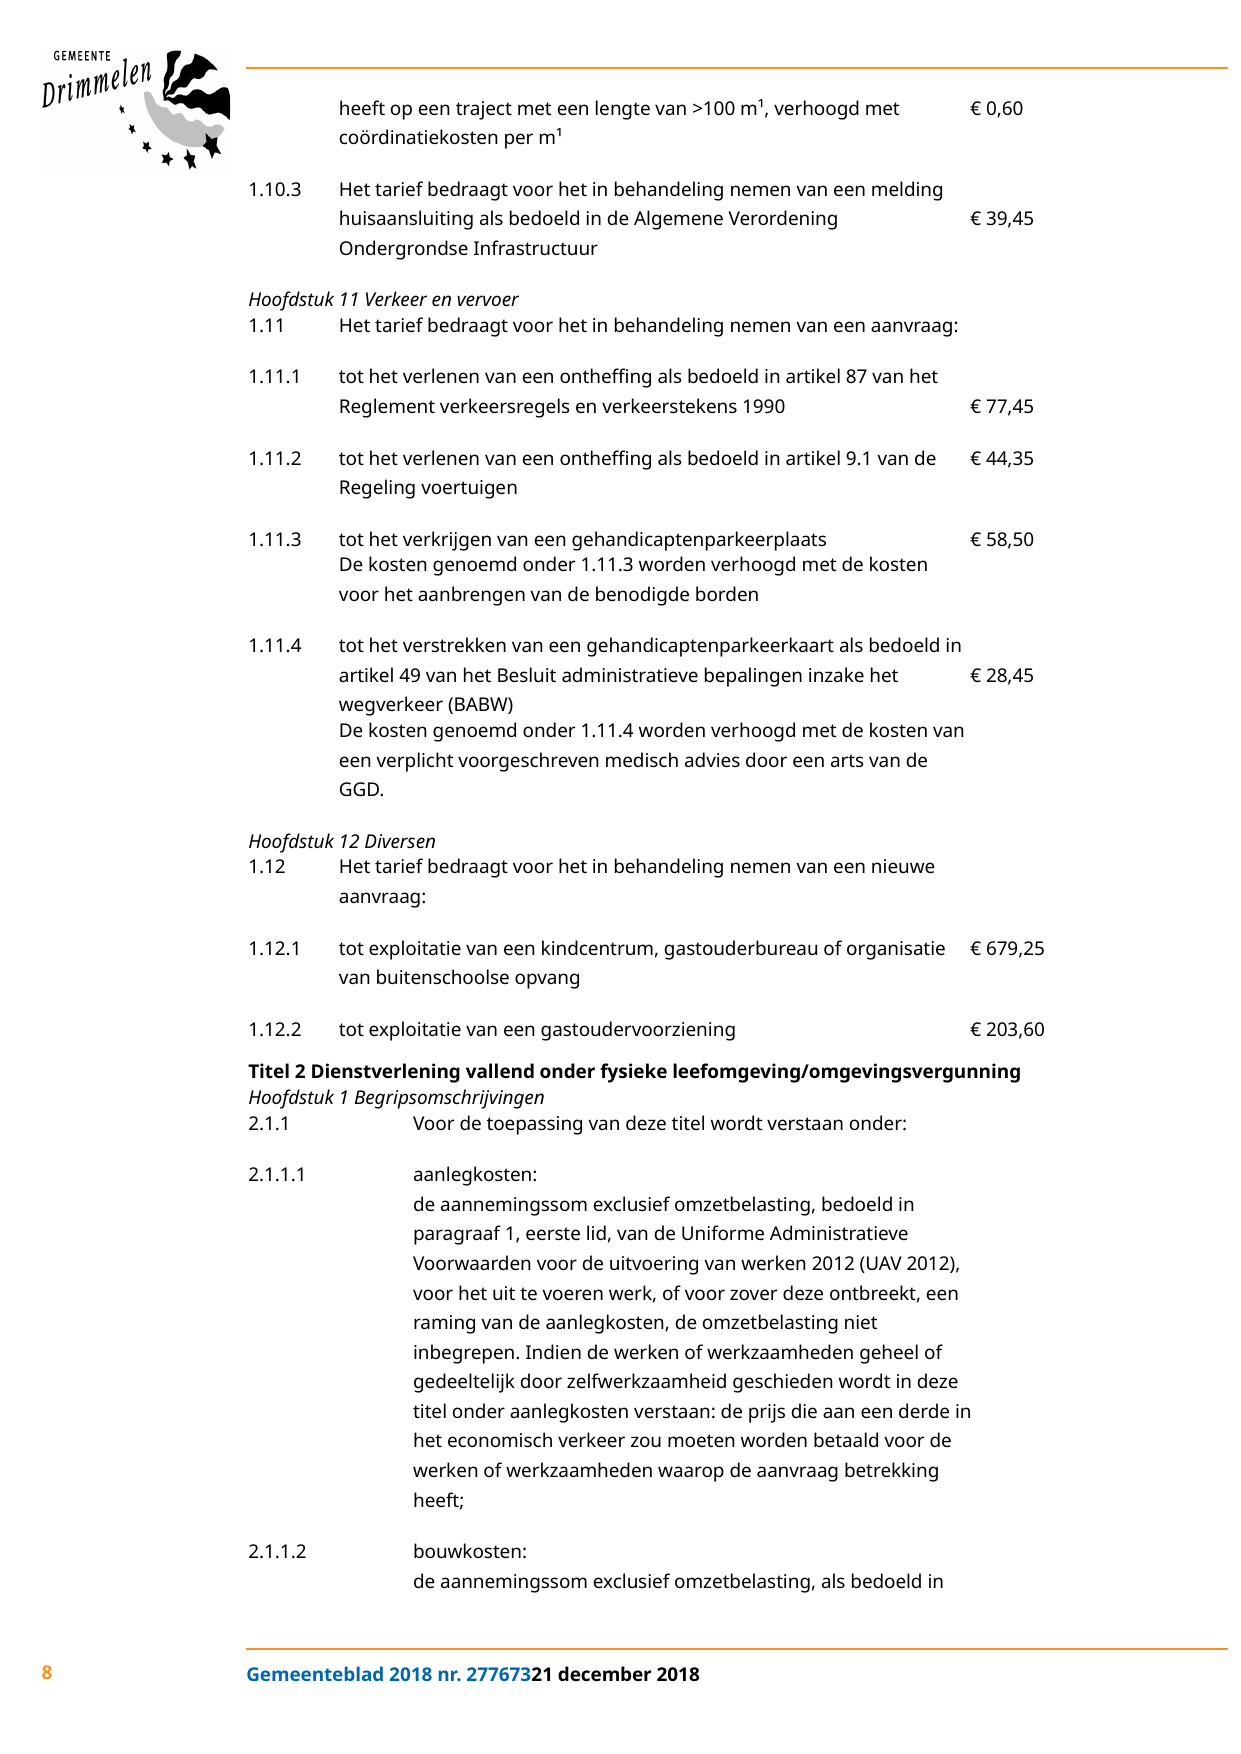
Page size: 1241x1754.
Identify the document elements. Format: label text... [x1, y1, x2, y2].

table_cell [970, 261, 1152, 286]
table_cell [248, 500, 339, 526]
table_cell [248, 551, 339, 607]
table_cell [970, 909, 1152, 935]
table_cell Hoofdstuk 11 Verkeer en vervoer [248, 286, 970, 312]
table_cell [970, 551, 1152, 607]
table_cell tot het verkrijgen van een gehandicaptenparkeerplaats [339, 526, 970, 551]
table_cell € 203,60 [970, 1016, 1152, 1042]
table_cell [413, 1136, 987, 1161]
table_cell [987, 1136, 1152, 1161]
table_cell tot het verstrekken van een gehandicaptenparkeerkaart als bedoeld in artikel 49 van het Besluit administratieve bepalingen inzake het wegverkeer (BABW) [339, 633, 970, 717]
table_cell Hoofdstuk 12 Diversen [248, 828, 970, 854]
table_cell [248, 718, 339, 802]
table_cell [339, 261, 970, 286]
table_cell [970, 419, 1152, 445]
table_cell Het tarief bedraagt voor het in behandeling nemen van een melding huisaansluiting als bedoeld in de Algemene Verordening Ondergrondse Infrastructuur [339, 176, 970, 261]
table_cell 2.1.1 [248, 1110, 413, 1136]
table_cell tot het verlenen van een ontheffing als bedoeld in artikel 9.1 van de Regeling voertuigen [339, 445, 970, 500]
table_cell Het tarief bedraagt voor het in behandeling nemen van een aanvraag: [339, 312, 970, 338]
table_cell [248, 1513, 413, 1538]
table_cell 1.11.4 [248, 633, 339, 717]
table_cell 1.11.3 [248, 526, 339, 551]
table_cell [339, 909, 970, 935]
table_cell [248, 1136, 413, 1161]
table_cell € 39,45 [970, 176, 1152, 261]
table_cell De kosten genoemd onder 1.11.4 worden verhoogd met de kosten van een verplicht voorgeschreven medisch advies door een arts van de GGD. [339, 718, 970, 802]
table_cell € 44,35 [970, 445, 1152, 500]
table_cell 1.12 [248, 854, 339, 909]
table_cell [339, 990, 970, 1016]
table_cell tot het verlenen van een ontheffing als bedoeld in artikel 87 van het Reglement verkeersregels en verkeerstekens 1990 [339, 364, 970, 419]
table_cell bouwkosten: de aannemingssom exclusief omzetbelasting, als bedoeld in [413, 1538, 987, 1593]
table_cell € 58,50 [970, 526, 1152, 551]
table_cell [248, 95, 339, 150]
table_cell € 28,45 [970, 633, 1152, 717]
table_cell [339, 338, 970, 364]
table_cell [970, 854, 1152, 909]
table_cell 2.1.1.2 [248, 1538, 413, 1593]
table_header Hoofdstuk 1 Begripsomschrijvingen [248, 1084, 987, 1110]
table_cell [970, 828, 1152, 854]
table_cell [248, 802, 339, 828]
table_cell [248, 419, 339, 445]
table_cell [339, 500, 970, 526]
table_cell [970, 338, 1152, 364]
table_cell [248, 607, 339, 632]
table_cell [413, 1513, 987, 1538]
picture [41, 47, 231, 172]
table_cell [970, 990, 1152, 1016]
table_cell 1.12.1 [248, 935, 339, 990]
table_cell 1.11.1 [248, 364, 339, 419]
table_cell tot exploitatie van een gastoudervoorziening [339, 1016, 970, 1042]
table_cell [970, 150, 1152, 176]
table_cell [339, 419, 970, 445]
table_cell [987, 1110, 1152, 1136]
table_cell [248, 150, 339, 176]
table_cell Voor de toepassing van deze titel wordt verstaan onder: [413, 1110, 987, 1136]
table_cell Het tarief bedraagt voor het in behandeling nemen van een nieuwe aanvraag: [339, 854, 970, 909]
table_cell € 77,45 [970, 364, 1152, 419]
table_cell [970, 607, 1152, 632]
table_cell [970, 500, 1152, 526]
table_cell [248, 909, 339, 935]
table_cell [339, 150, 970, 176]
table_cell [970, 718, 1152, 802]
text Titel 2 Dienstverlening vallend onder fysieke leefomgeving/omgevingsvergunning [248, 1058, 1152, 1084]
table_cell De kosten genoemd onder 1.11.3 worden verhoogd met de kosten voor het aanbrengen van de benodigde borden [339, 551, 970, 607]
table_cell [970, 312, 1152, 338]
table_cell [248, 261, 339, 286]
table_cell 1.12.2 [248, 1016, 339, 1042]
table_cell € 679,25 [970, 935, 1152, 990]
table_cell 2.1.1.1 [248, 1161, 413, 1512]
table_header [987, 1084, 1152, 1110]
table_cell [339, 802, 970, 828]
table_cell aanlegkosten: de aannemingssom exclusief omzetbelasting, bedoeld in paragraaf 1, eerste lid, van de Uniforme Administratieve Voorwaarden voor de uitvoering van werken 2012 (UAV 2012), voor het uit te voeren werk, of voor zover deze ontbreekt, een raming van de aanlegkosten, de omzetbelasting niet inbegrepen. Indien de werken of werkzaamheden geheel of gedeeltelijk door zelfwerkzaamheid geschieden wordt in deze titel onder aanlegkosten verstaan: de prijs die aan een derde in het economisch verkeer zou moeten worden betaald voor de werken of werkzaamheden waarop de aanvraag betrekking heeft; [413, 1161, 987, 1512]
table_cell [987, 1161, 1152, 1512]
table_cell € 0,60 [970, 95, 1152, 150]
table_cell [970, 802, 1152, 828]
table_cell [248, 338, 339, 364]
table_cell [970, 286, 1152, 312]
table_cell heeft op een traject met een lengte van >100 m¹, verhoogd met coördinatiekosten per m¹ [339, 95, 970, 150]
table_cell [987, 1513, 1152, 1538]
table_cell [987, 1538, 1152, 1593]
table_cell 1.11 [248, 312, 339, 338]
table_cell 1.11.2 [248, 445, 339, 500]
table_cell 1.10.3 [248, 176, 339, 261]
table_cell [339, 607, 970, 632]
table_cell tot exploitatie van een kindcentrum, gastouderbureau of organisatie van buitenschoolse opvang [339, 935, 970, 990]
table_cell [248, 990, 339, 1016]
